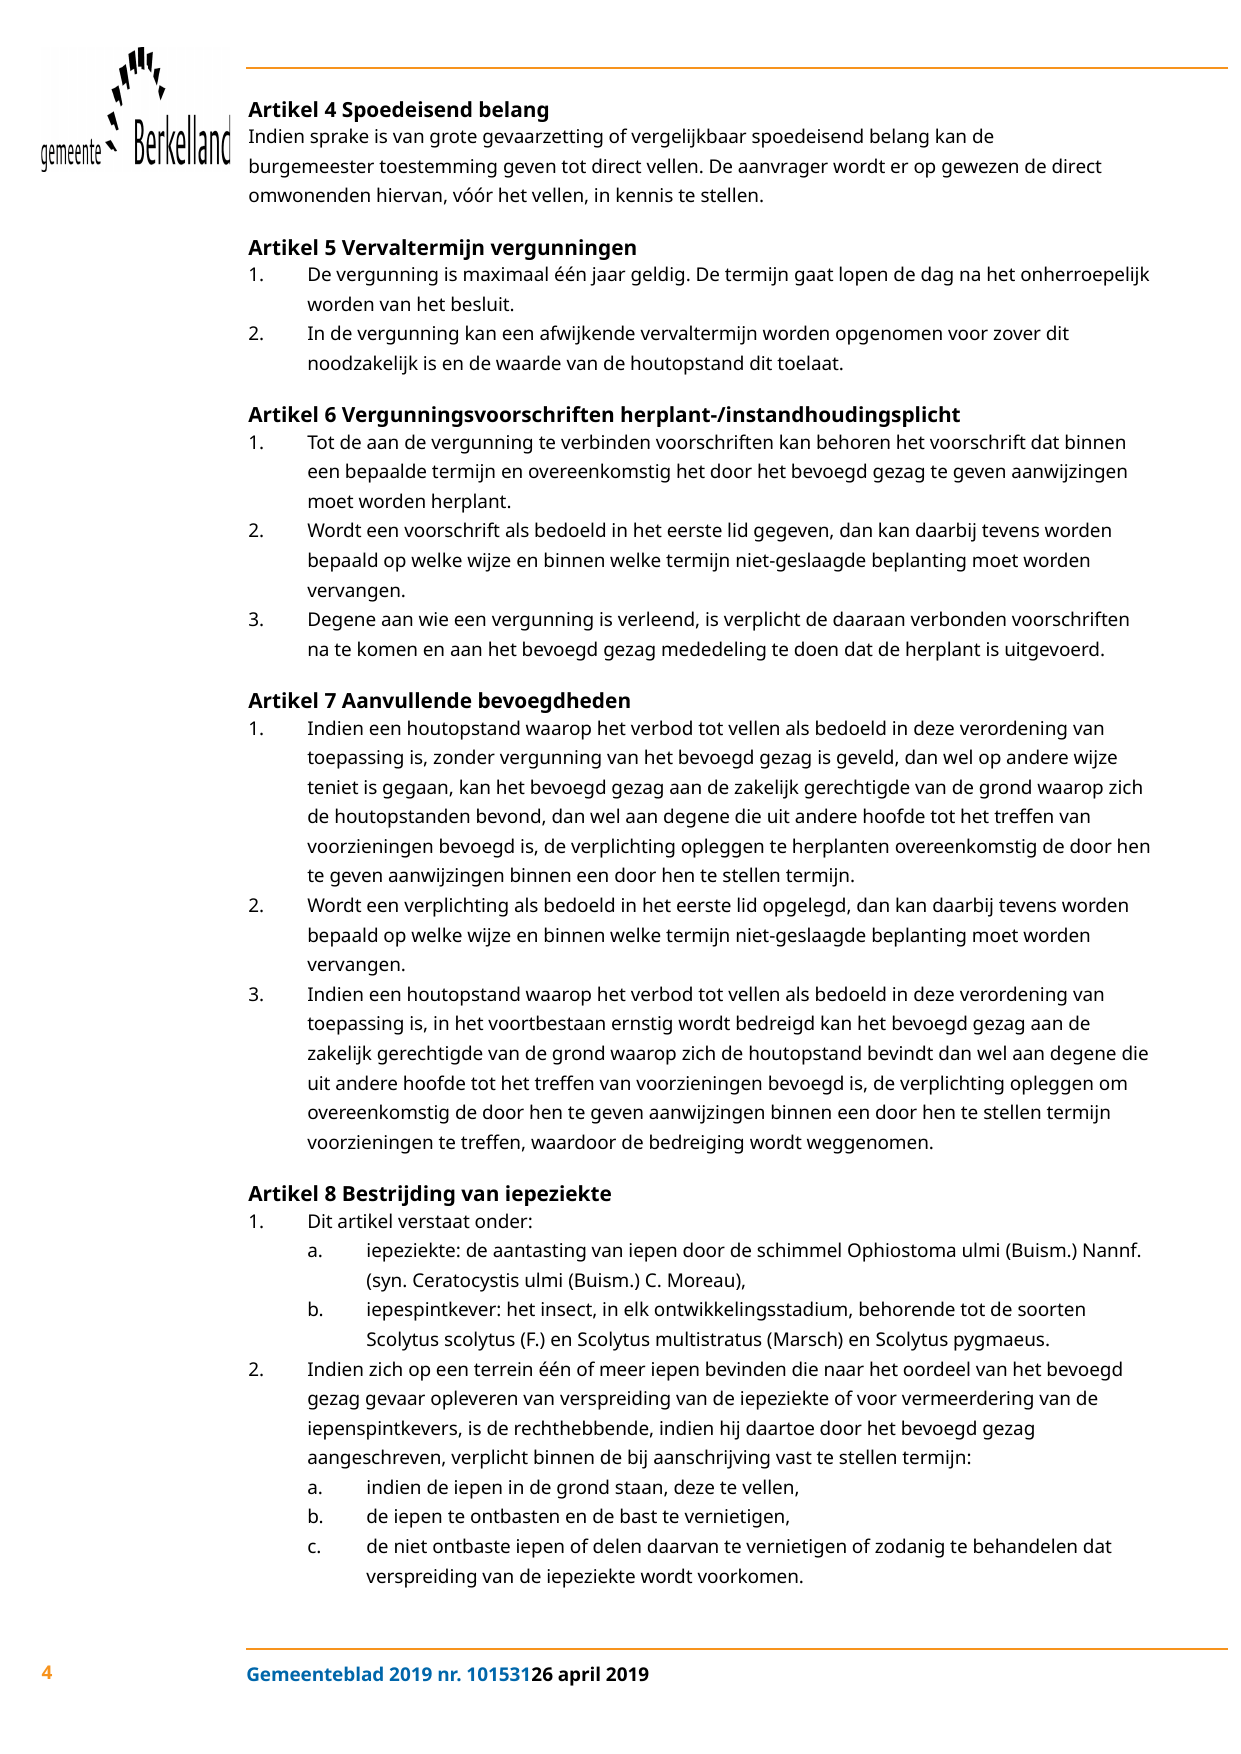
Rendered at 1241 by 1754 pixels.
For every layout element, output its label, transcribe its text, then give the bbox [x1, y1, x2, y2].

picture [41, 47, 231, 172]
list Indien een houtopstand waarop het verbod tot vellen als bedoeld in deze verordening van toepassing is, in het voortbestaan ernstig wordt bedreigd kan het bevoegd gezag aan de zakelijk gerechtigde van de grond waarop zich de houtopstand bevindt dan wel aan degene die uit andere hoofde tot het treffen van voorzieningen bevoegd is, de verplichting opleggen om overeenkomstig de door hen te geven aanwijzingen binnen een door hen te stellen termijn voorzieningen te treffen, waardoor de bedreiging wordt weggenomen. [248, 981, 1152, 1155]
list iepespintkever: het insect, in elk ontwikkelingsstadium, behorende tot de soorten Scolytus scolytus (F.) en Scolytus multistratus (Marsch) en Scolytus pygmaeus. [307, 1297, 1152, 1352]
list de niet ontbaste iepen of delen daarvan te vernietigen of zodanig te behandelen dat verspreiding van de iepeziekte wordt voorkomen. [307, 1533, 1152, 1588]
list indien de iepen in de grond staan, deze te vellen, [307, 1474, 1152, 1500]
list Tot de aan de vergunning te verbinden voorschriften kan behoren het voorschrift dat binnen een bepaalde termijn en overeenkomstig het door het bevoegd gezag te geven aanwijzingen moet worden herplant. [248, 429, 1152, 514]
text Artikel 4 Spoedeisend belang [248, 95, 1152, 123]
list Dit artikel verstaat onder: [248, 1208, 1152, 1233]
list Indien een houtopstand waarop het verbod tot vellen als bedoeld in deze verordening van toepassing is, zonder vergunning van het bevoegd gezag is geveld, dan wel op andere wijze teniet is gegaan, kan het bevoegd gezag aan de zakelijk gerechtigde van de grond waarop zich de houtopstanden bevond, dan wel aan degene die uit andere hoofde tot het treffen van voorzieningen bevoegd is, de verplichting opleggen te herplanten overeenkomstig de door hen te geven aanwijzingen binnen een door hen te stellen termijn. [248, 715, 1152, 888]
list Indien zich op een terrein één of meer iepen bevinden die naar het oordeel van het bevoegd gezag gevaar opleveren van verspreiding van de iepeziekte of voor vermeerdering van de iepenspintkevers, is de rechthebbende, indien hij daartoe door het bevoegd gezag aangeschreven, verplicht binnen de bij aanschrijving vast te stellen termijn: [248, 1356, 1152, 1470]
list Wordt een voorschrift als bedoeld in het eerste lid gegeven, dan kan daarbij tevens worden bepaald op welke wijze en binnen welke termijn niet-geslaagde beplanting moet worden vervangen. [248, 518, 1152, 602]
list Degene aan wie een vergunning is verleend, is verplicht de daaraan verbonden voorschriften na te komen en aan het bevoegd gezag mededeling te doen dat de herplant is uitgevoerd. [248, 606, 1152, 662]
text burgemeester toestemming geven tot direct vellen. De aanvrager wordt er op gewezen de direct omwonenden hiervan, vóór het vellen, in kennis te stellen. [248, 153, 1152, 208]
text Artikel 6 Vergunningsvoorschriften herplant-/instandhoudingsplicht [248, 400, 1152, 429]
list iepeziekte: de aantasting van iepen door de schimmel Ophiostoma ulmi (Buism.) Nannf. (syn. Ceratocystis ulmi (Buism.) C. Moreau), [307, 1237, 1152, 1293]
list De vergunning is maximaal één jaar geldig. De termijn gaat lopen de dag na het onherroepelijk worden van het besluit. [248, 261, 1152, 317]
text Artikel 5 Vervaltermijn vergunningen [248, 233, 1152, 261]
text Artikel 7 Aanvullende bevoegdheden [248, 686, 1152, 715]
text Indien sprake is van grote gevaarzetting of vergelijkbaar spoedeisend belang kan de [248, 123, 1152, 149]
text Artikel 8 Bestrijding van iepeziekte [248, 1179, 1152, 1208]
list de iepen te ontbasten en de bast te vernietigen, [307, 1504, 1152, 1529]
list In de vergunning kan een afwijkende vervaltermijn worden opgenomen voor zover dit noodzakelijk is en de waarde van de houtopstand dit toelaat. [248, 320, 1152, 376]
list Wordt een verplichting als bedoeld in het eerste lid opgelegd, dan kan daarbij tevens worden bepaald op welke wijze en binnen welke termijn niet-geslaagde beplanting moet worden vervangen. [248, 892, 1152, 977]
